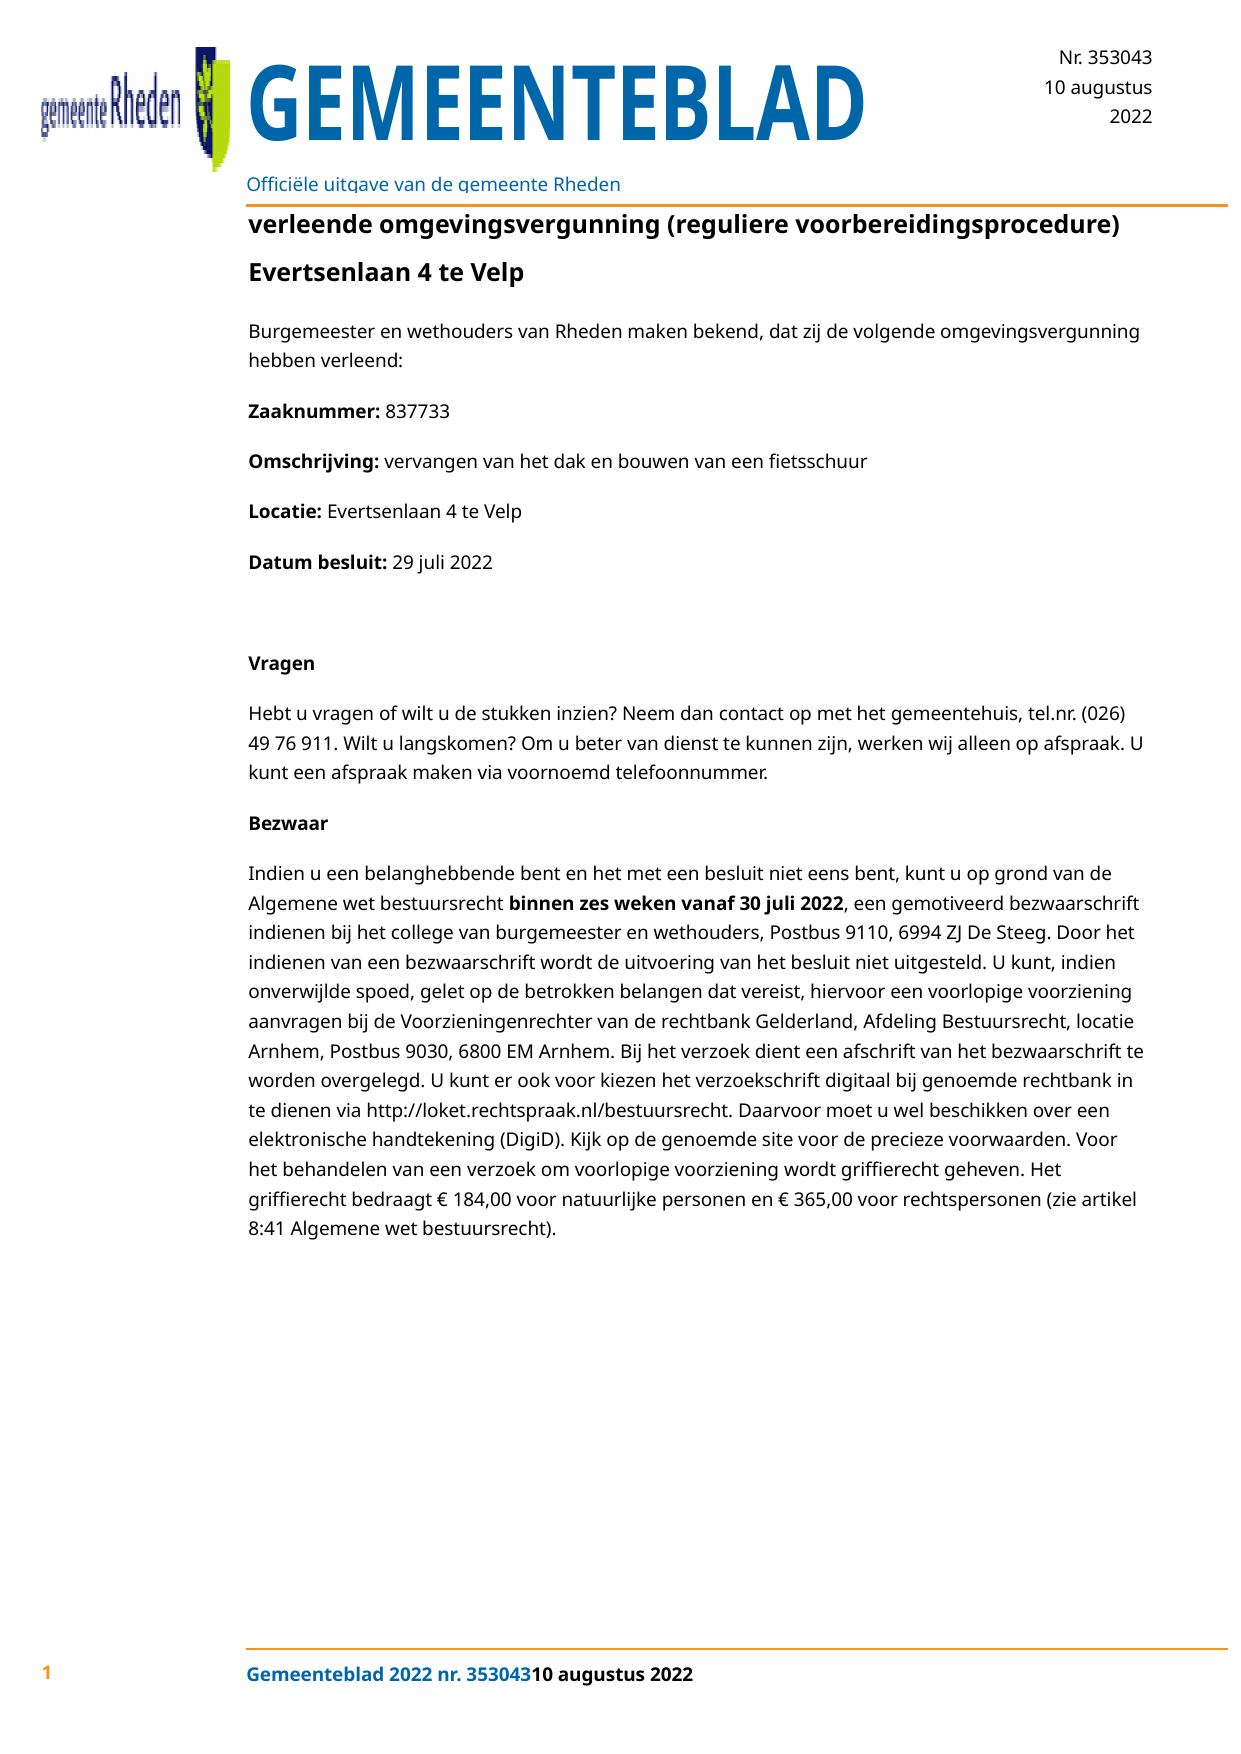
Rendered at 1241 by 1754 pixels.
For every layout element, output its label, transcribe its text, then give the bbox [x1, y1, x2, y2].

text Indien u een belanghebbende bent en het met een besluit niet eens bent, kunt u op grond van de Algemene wet bestuursrecht binnen zes weken vanaf 30 juli 2022, een gemotiveerd bezwaarschrift indienen bij het college van burgemeester en wethouders, Postbus 9110, 6994 ZJ De Steeg. Door het indienen van een bezwaarschrift wordt de uitvoering van het besluit niet uitgesteld. U kunt, indien onverwijlde spoed, gelet op de betrokken belangen dat vereist, hiervoor een voorlopige voorziening aanvragen bij de Voorzieningenrechter van de rechtbank Gelderland, Afdeling Bestuursrecht, locatie Arnhem, Postbus 9030, 6800 EM Arnhem. Bij het verzoek dient een afschrift van het bezwaarschrift te worden overgelegd. U kunt er ook voor kiezen het verzoekschrift digitaal bij genoemde rechtbank in te dienen via http://loket.rechtspraak.nl/bestuursrecht. Daarvoor moet u wel beschikken over een elektronische handtekening (DigiD). Kijk op de genoemde site voor de precieze voorwaarden. Voor het behandelen van een verzoek om voorlopige voorziening wordt griffierecht geheven. Het griffierecht bedraagt € 184,00 voor natuurlijke personen en € 365,00 voor rechtspersonen (zie artikel 8:41 Algemene wet bestuursrecht). [248, 860, 1152, 1241]
text Hebt u vragen of wilt u de stukken inzien? Neem dan contact op met het gemeentehuis, tel.nr. (026) 49 76 911. Wilt u langskomen? Om u beter van dienst te kunnen zijn, werken wij alleen op afspraak. U kunt een afspraak maken via voornoemd telefoonnummer. [248, 700, 1152, 785]
text Bezwaar [248, 810, 1152, 836]
text Locatie: Evertsenlaan 4 te Velp [248, 499, 1152, 524]
text Omschrijving: vervangen van het dak en bouwen van een fietsschuur [248, 448, 1152, 474]
text Datum besluit: 29 juli 2022 [248, 549, 1152, 575]
text verleende omgevingsvergunning (reguliere voorbereidingsprocedure) Evertsenlaan 4 te Velp [248, 207, 1152, 288]
text Zaaknummer: 837733 [248, 398, 1152, 424]
picture [41, 47, 231, 172]
text Burgemeester en wethouders van Rheden maken bekend, dat zij de volgende omgevingsvergunning hebben verleend: [248, 318, 1152, 373]
text Vragen [248, 650, 1152, 676]
